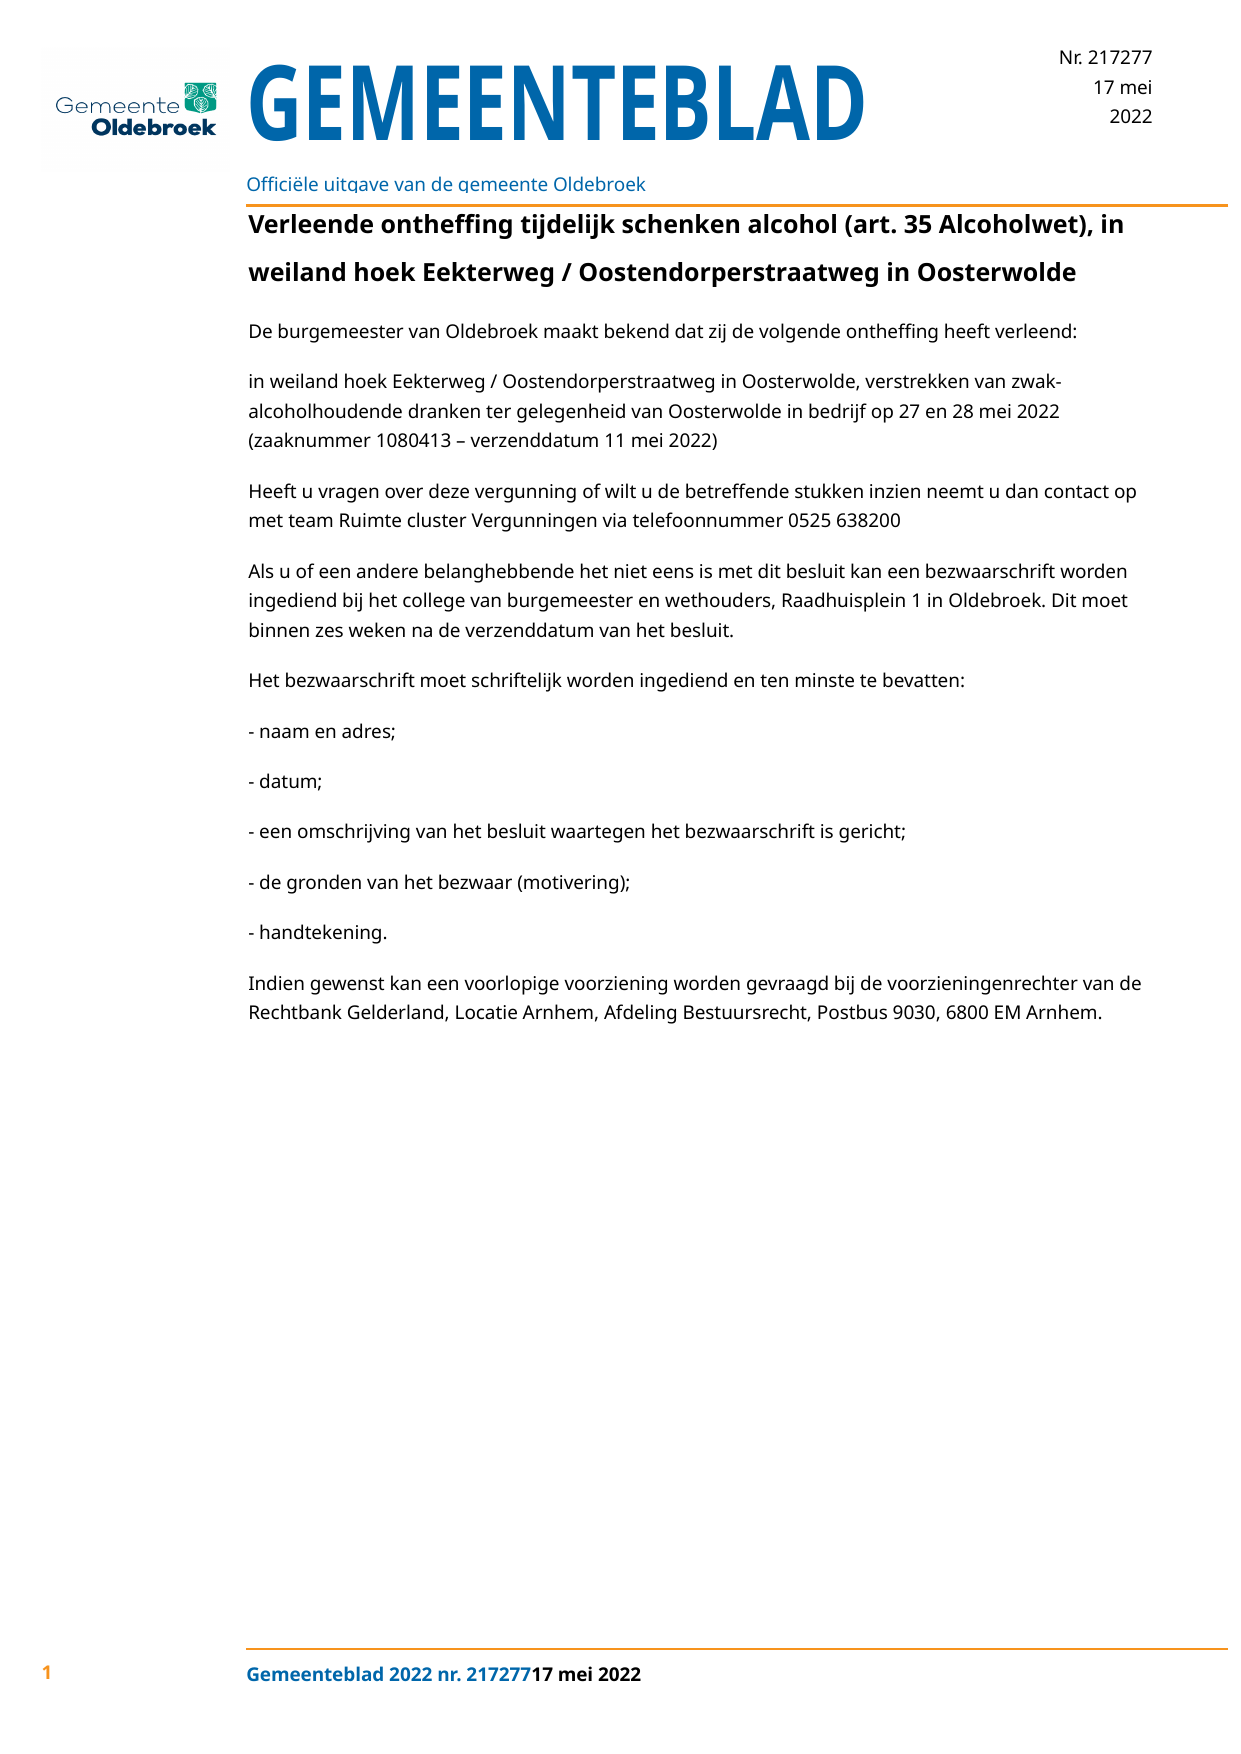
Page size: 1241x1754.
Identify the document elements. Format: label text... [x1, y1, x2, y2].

text Het bezwaarschrift moet schriftelijk worden ingediend en ten minste te bevatten: [248, 667, 1152, 693]
text - een omschrijving van het besluit waartegen het bezwaarschrift is gericht; [248, 819, 1152, 844]
text Indien gewenst kan een voorlopige voorziening worden gevraagd bij de voorzieningenrechter van de Rechtbank Gelderland, Locatie Arnhem, Afdeling Bestuursrecht, Postbus 9030, 6800 EM Arnhem. [248, 970, 1152, 1025]
picture [41, 47, 231, 172]
text De burgemeester van Oldebroek maakt bekend dat zij de volgende ontheffing heeft verleend: [248, 318, 1152, 344]
text - de gronden van het bezwaar (motivering); [248, 869, 1152, 895]
text in weiland hoek Eekterweg / Oostendorperstraatweg in Oosterwolde, verstrekken van zwak-alcoholhoudende dranken ter gelegenheid van Oosterwolde in bedrijf op 27 en 28 mei 2022 (zaaknummer 1080413 – verzenddatum 11 mei 2022) [248, 368, 1152, 453]
text - handtekening. [248, 919, 1152, 945]
text - naam en adres; [248, 718, 1152, 744]
text Verleende ontheffing tijdelijk schenken alcohol (art. 35 Alcoholwet), in weiland hoek Eekterweg / Oostendorperstraatweg in Oosterwolde [248, 207, 1152, 288]
text Als u of een andere belanghebbende het niet eens is met dit besluit kan een bezwaarschrift worden ingediend bij het college van burgemeester en wethouders, Raadhuisplein 1 in Oldebroek. Dit moet binnen zes weken na de verzenddatum van het besluit. [248, 558, 1152, 643]
text Heeft u vragen over deze vergunning of wilt u de betreffende stukken inzien neemt u dan contact op met team Ruimte cluster Vergunningen via telefoonnummer 0525 638200 [248, 478, 1152, 533]
text - datum; [248, 768, 1152, 794]
